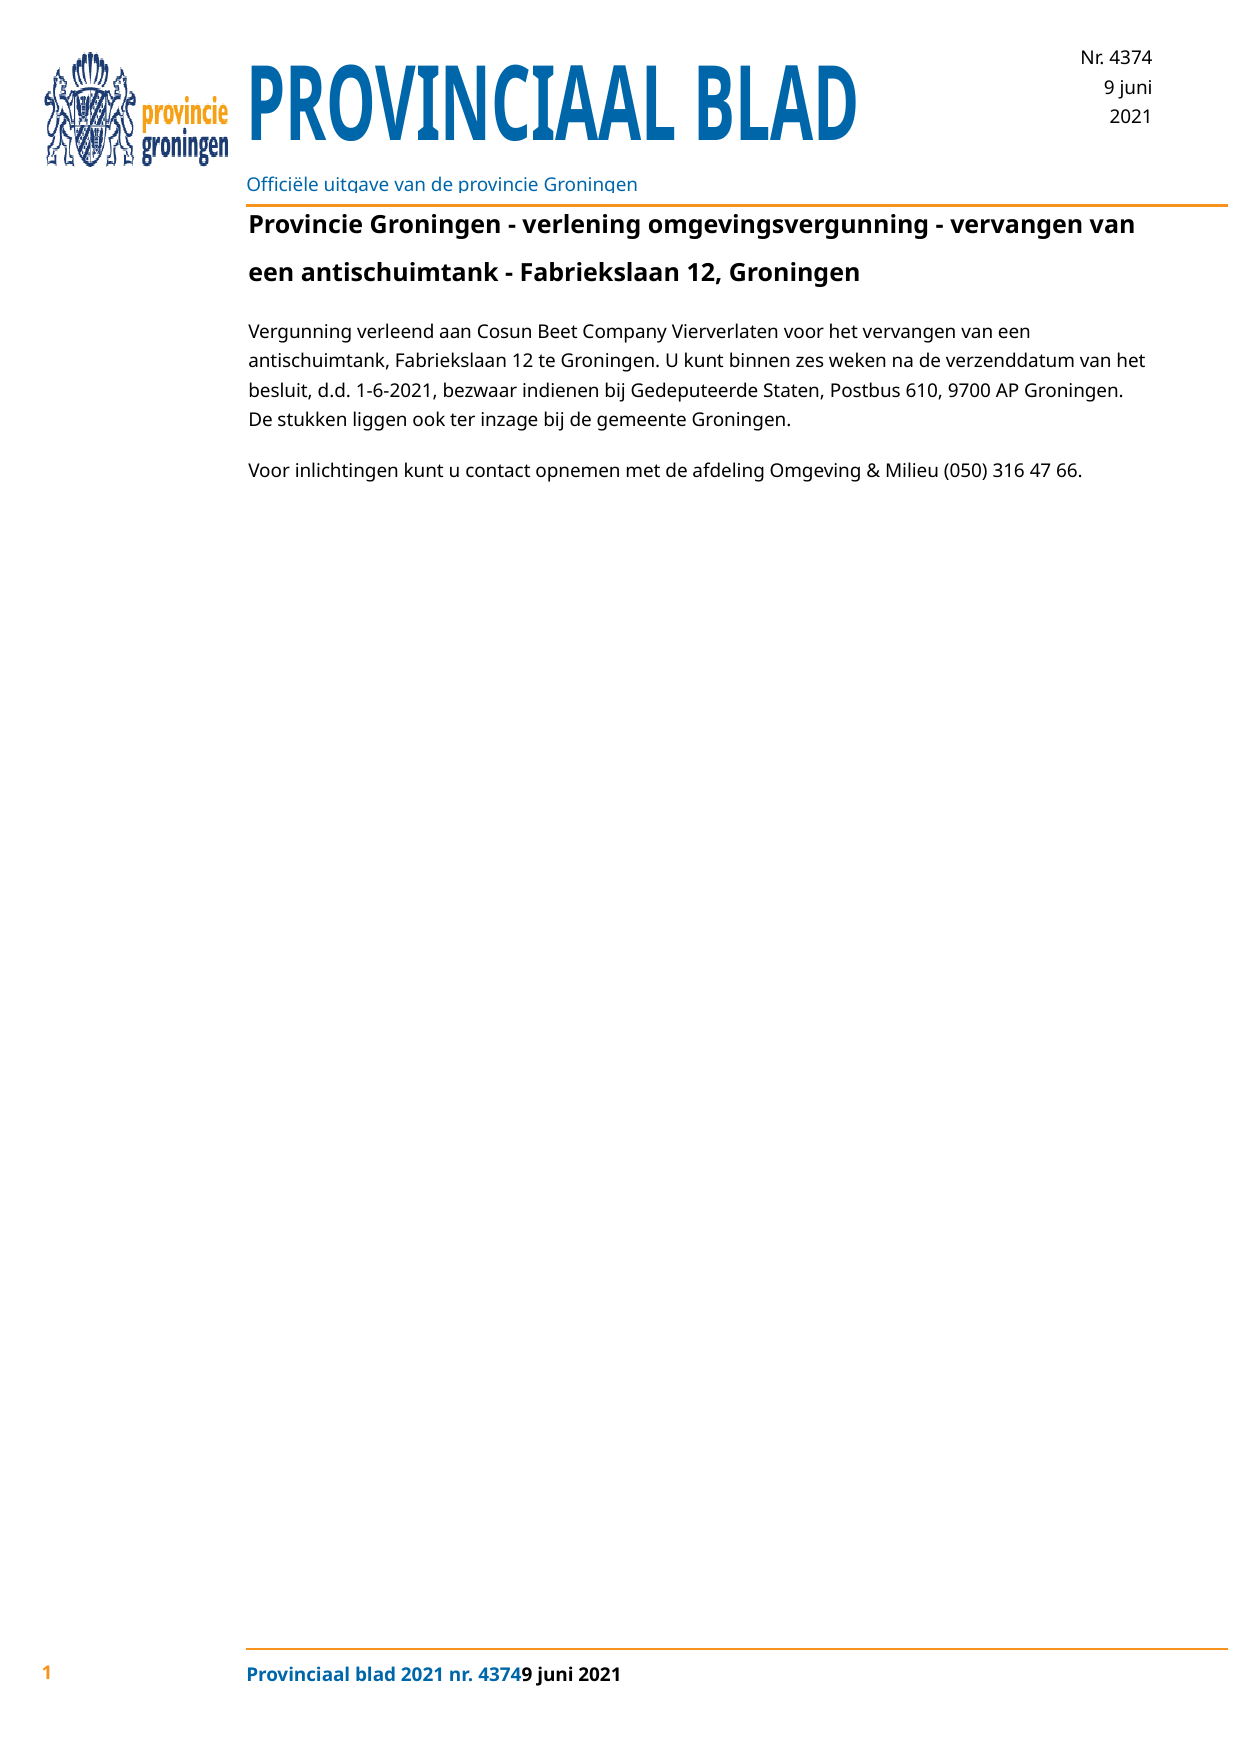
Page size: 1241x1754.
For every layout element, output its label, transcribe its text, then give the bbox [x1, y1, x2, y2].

text Vergunning verleend aan Cosun Beet Company Vierverlaten voor het vervangen van een antischuimtank, Fabriekslaan 12 te Groningen. U kunt binnen zes weken na de verzenddatum van het besluit, d.d. 1-6-2021, bezwaar indienen bij Gedeputeerde Staten, Postbus 610, 9700 AP Groningen. De stukken liggen ook ter inzage bij de gemeente Groningen. [248, 318, 1152, 432]
text Provincie Groningen - verlening omgevingsvergunning - vervangen van een antischuimtank - Fabriekslaan 12, Groningen [248, 207, 1152, 288]
picture [41, 47, 231, 172]
text Voor inlichtingen kunt u contact opnemen met de afdeling Omgeving & Milieu (050) 316 47 66. [248, 457, 1152, 483]
